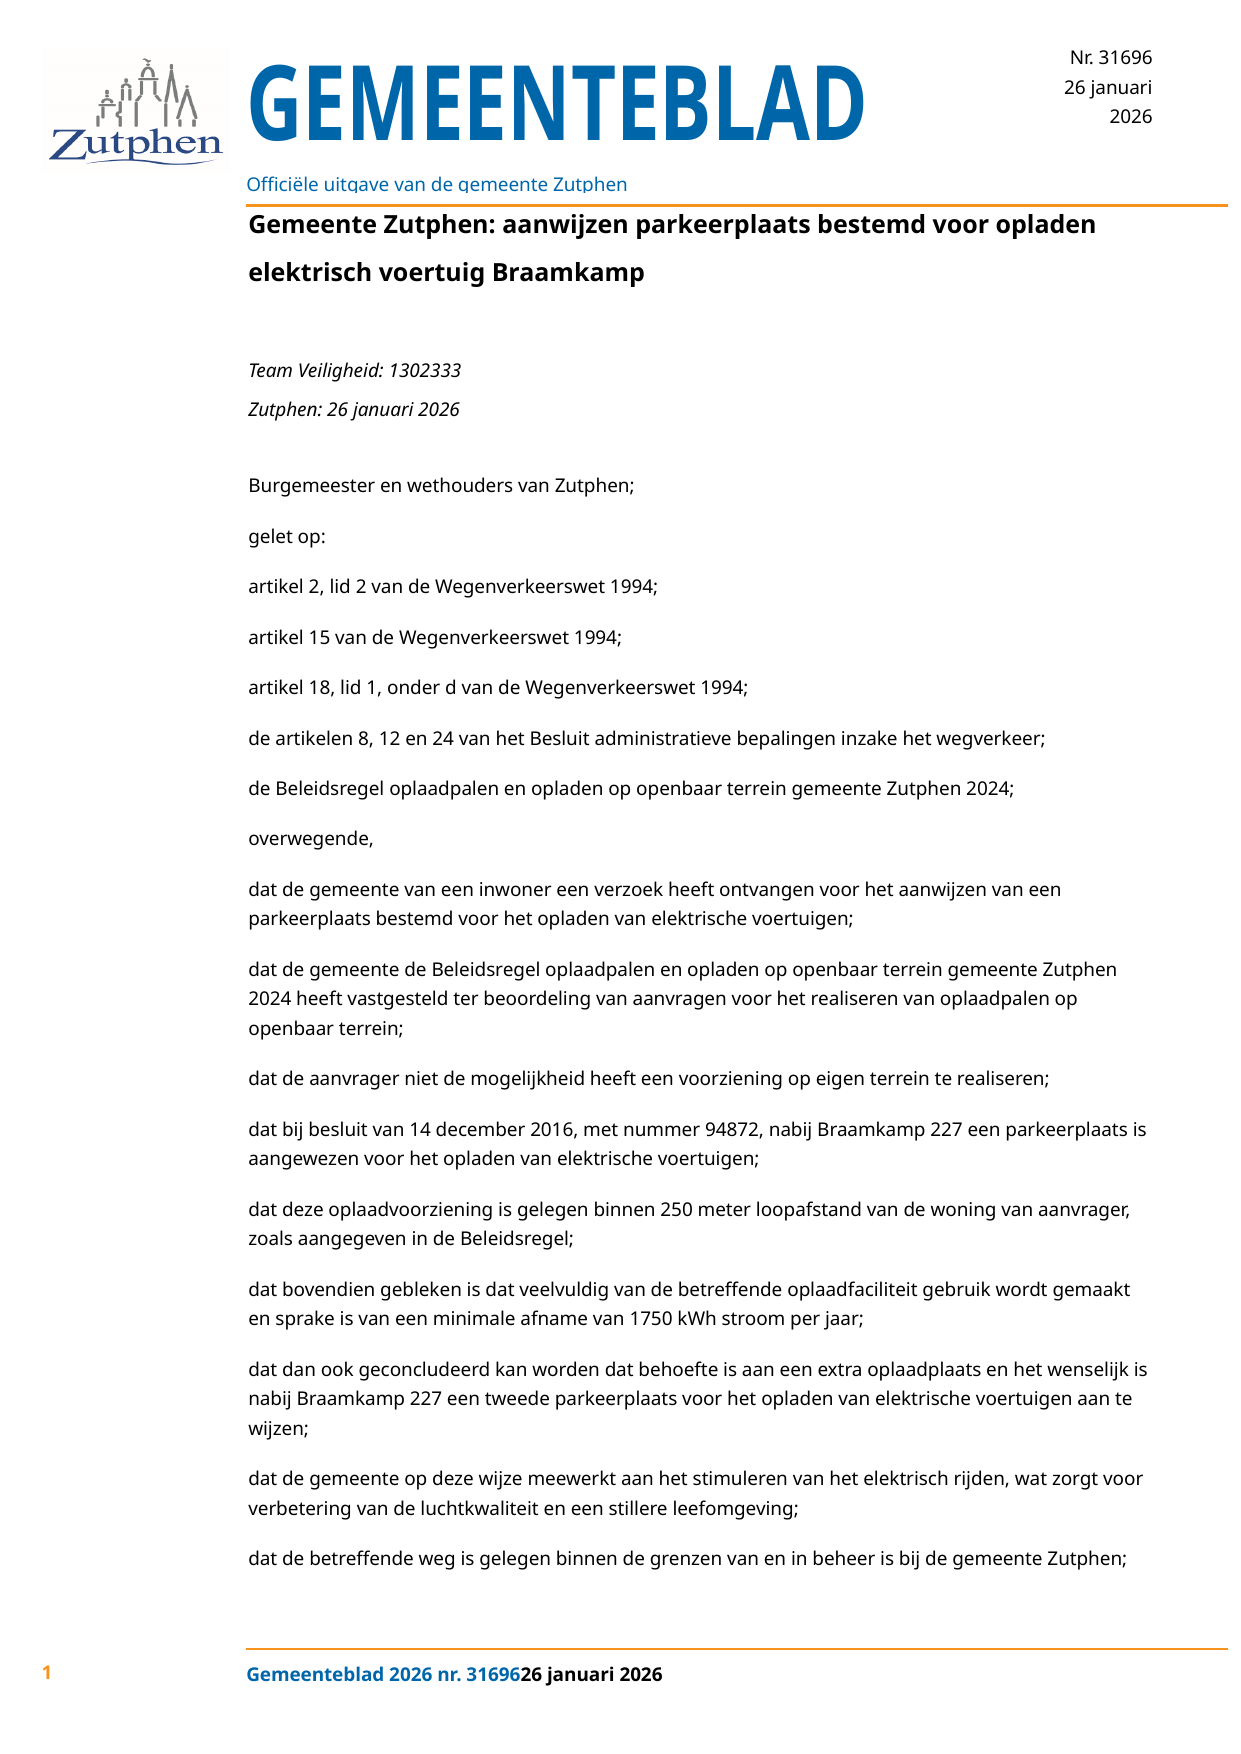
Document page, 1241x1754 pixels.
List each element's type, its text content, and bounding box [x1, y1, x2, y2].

text dat de gemeente op deze wijze meewerkt aan het stimuleren van het elektrisch rijden, wat zorgt voor verbetering van de luchtkwaliteit en een stillere leefomgeving; [248, 1466, 1152, 1521]
text Gemeente Zutphen: aanwijzen parkeerplaats bestemd voor opladen elektrisch voertuig Braamkamp [248, 207, 1152, 288]
text Team Veiligheid: 1302333 [248, 357, 1152, 383]
text artikel 18, lid 1, onder d van de Wegenverkeerswet 1994; [248, 674, 1152, 700]
text Zutphen: 26 januari 2026 [248, 396, 1152, 422]
text artikel 2, lid 2 van de Wegenverkeerswet 1994; [248, 573, 1152, 599]
text dat de gemeente de Beleidsregel oplaadpalen en opladen op openbaar terrein gemeente Zutphen 2024 heeft vastgesteld ter beoordeling van aanvragen voor het realiseren van oplaadpalen op openbaar terrein; [248, 956, 1152, 1041]
text gelet op: [248, 523, 1152, 549]
text dat de betreffende weg is gelegen binnen de grenzen van en in beheer is bij de gemeente Zutphen; [248, 1546, 1152, 1571]
text dat de gemeente van een inwoner een verzoek heeft ontvangen voor het aanwijzen van een parkeerplaats bestemd voor het opladen van elektrische voertuigen; [248, 876, 1152, 931]
text dat bij besluit van 14 december 2016, met nummer 94872, nabij Braamkamp 227 een parkeerplaats is aangewezen voor het opladen van elektrische voertuigen; [248, 1116, 1152, 1171]
text overwegende, [248, 826, 1152, 851]
text dat deze oplaadvoorziening is gelegen binnen 250 meter loopafstand van de woning van aanvrager, zoals aangegeven in de Beleidsregel; [248, 1196, 1152, 1251]
text dat bovendien gebleken is dat veelvuldig van de betreffende oplaadfaciliteit gebruik wordt gemaakt en sprake is van een minimale afname van 1750 kWh stroom per jaar; [248, 1276, 1152, 1331]
text de Beleidsregel oplaadpalen en opladen op openbaar terrein gemeente Zutphen 2024; [248, 775, 1152, 801]
text Burgemeester en wethouders van Zutphen; [248, 473, 1152, 498]
text de artikelen 8, 12 en 24 van het Besluit administratieve bepalingen inzake het wegverkeer; [248, 725, 1152, 750]
text artikel 15 van de Wegenverkeerswet 1994; [248, 624, 1152, 649]
text dat dan ook geconcludeerd kan worden dat behoefte is aan een extra oplaadplaats en het wenselijk is nabij Braamkamp 227 een tweede parkeerplaats voor het opladen van elektrische voertuigen aan te wijzen; [248, 1356, 1152, 1441]
text dat de aanvrager niet de mogelijkheid heeft een voorziening op eigen terrein te realiseren; [248, 1066, 1152, 1091]
picture [41, 47, 231, 172]
